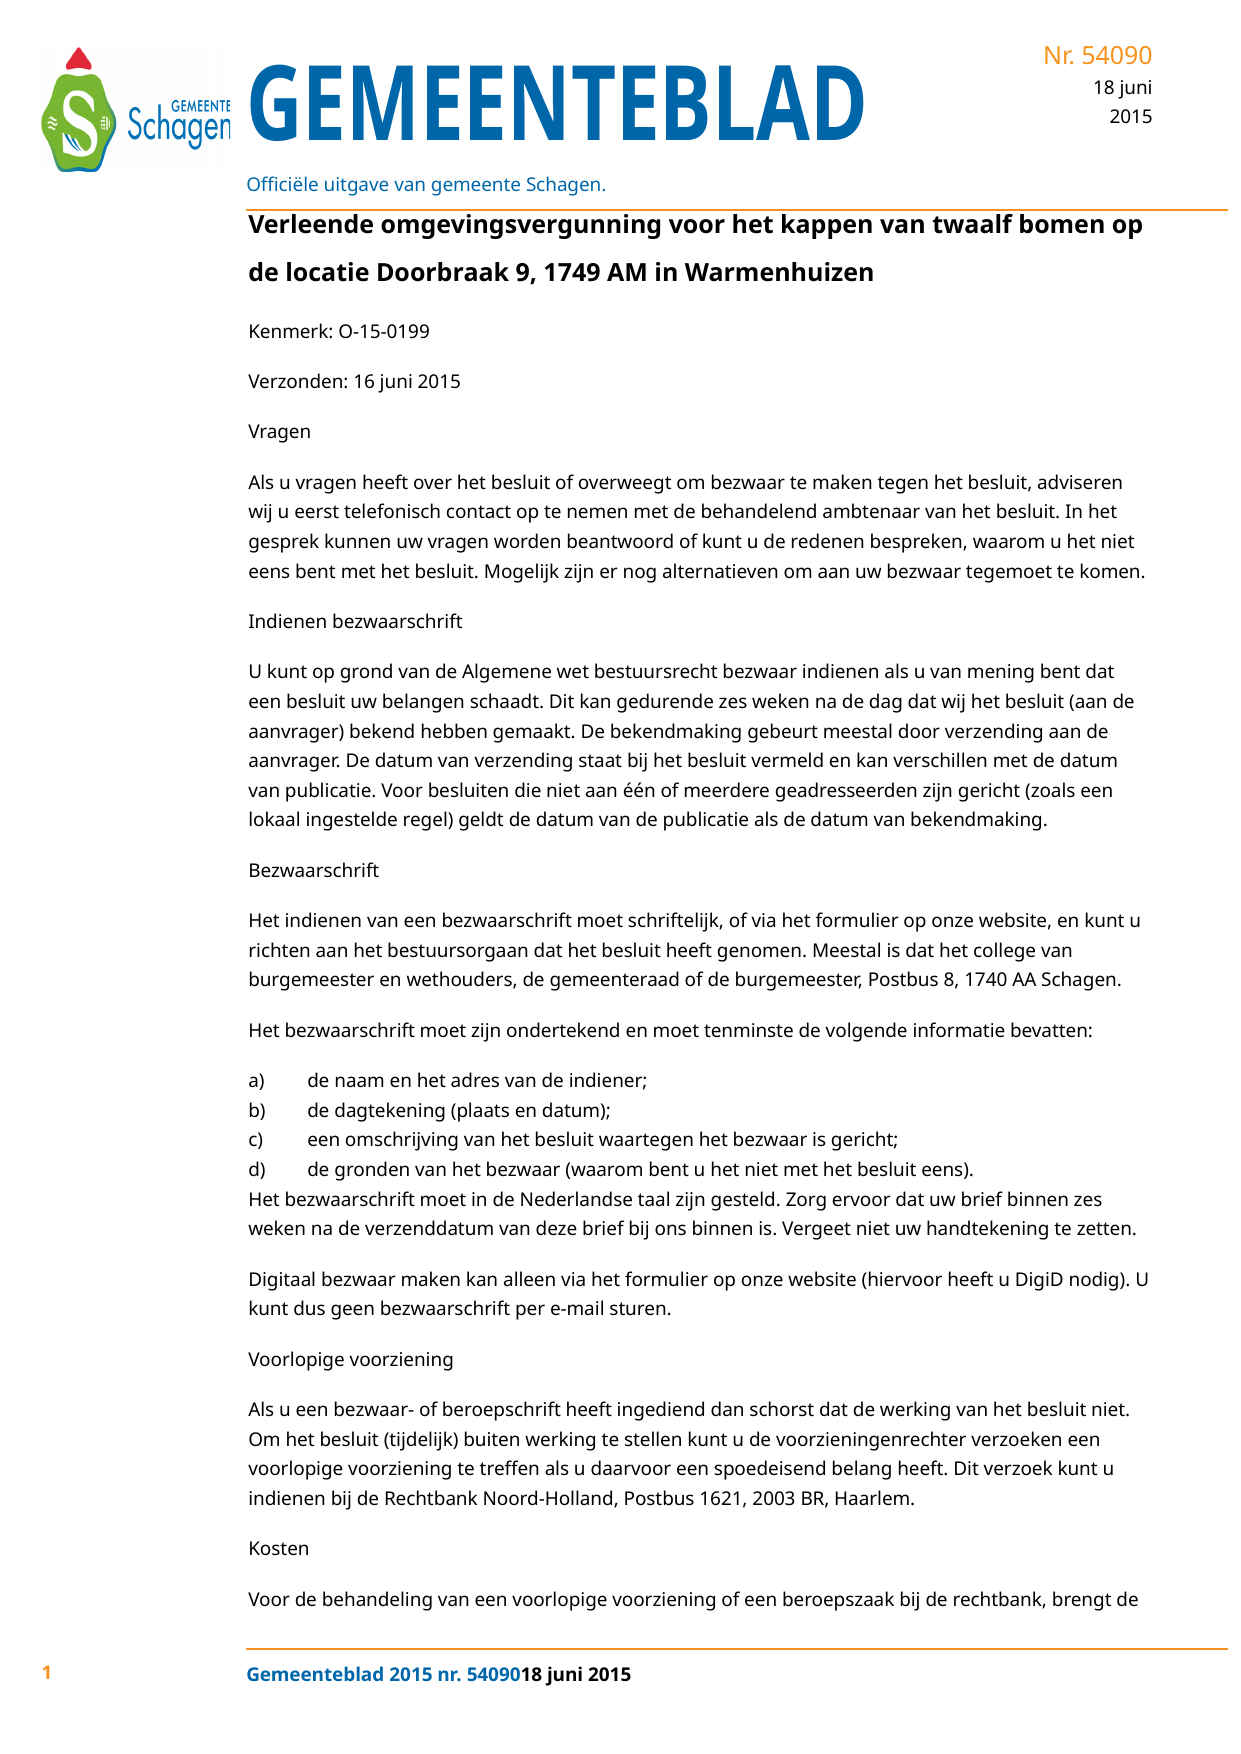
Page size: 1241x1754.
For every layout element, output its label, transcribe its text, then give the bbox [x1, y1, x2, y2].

list de naam en het adres van de indiener; [248, 1067, 1152, 1093]
list een omschrijving van het besluit waartegen het bezwaar is gericht; [248, 1127, 1152, 1152]
text Digitaal bezwaar maken kan alleen via het formulier op onze website (hiervoor heeft u DigiD nodig). U kunt dus geen bezwaarschrift per e-mail sturen. [248, 1266, 1152, 1321]
text Vragen [248, 419, 1152, 444]
text Het bezwaarschrift moet zijn ondertekend en moet tenminste de volgende informatie bevatten: [248, 1017, 1152, 1043]
text Bezwaarschrift [248, 857, 1152, 883]
text Voor de behandeling van een voorlopige voorziening of een beroepszaak bij de rechtbank, brengt de [248, 1586, 1152, 1612]
text Het indienen van een bezwaarschrift moet schriftelijk, of via het formulier op onze website, en kunt u richten aan het bestuursorgaan dat het besluit heeft genomen. Meestal is dat het college van burgemeester en wethouders, de gemeenteraad of de burgemeester, Postbus 8, 1740 AA Schagen. [248, 907, 1152, 992]
text Kosten [248, 1535, 1152, 1561]
text Verleende omgevingsvergunning voor het kappen van twaalf bomen op de locatie Doorbraak 9, 1749 AM in Warmenhuizen [248, 211, 1152, 288]
text Het bezwaarschrift moet in de Nederlandse taal zijn gesteld. Zorg ervoor dat uw brief binnen zes weken na de verzenddatum van deze brief bij ons binnen is. Vergeet niet uw handtekening te zetten. [248, 1186, 1152, 1241]
picture [41, 47, 231, 172]
text Voorlopige voorziening [248, 1346, 1152, 1372]
list de dagtekening (plaats en datum); [248, 1097, 1152, 1123]
text U kunt op grond van de Algemene wet bestuursrecht bezwaar indienen als u van mening bent dat een besluit uw belangen schaadt. Dit kan gedurende zes weken na de dag dat wij het besluit (aan de aanvrager) bekend hebben gemaakt. De bekendmaking gebeurt meestal door verzending aan de aanvrager. De datum van verzending staat bij het besluit vermeld en kan verschillen met de datum van publicatie. Voor besluiten die niet aan één of meerdere geadresseerden zijn gericht (zoals een lokaal ingestelde regel) geldt de datum van de publicatie als de datum van bekendmaking. [248, 659, 1152, 832]
list de gronden van het bezwaar (waarom bent u het niet met het besluit eens). [248, 1156, 1152, 1182]
text Verzonden: 16 juni 2015 [248, 368, 1152, 394]
text Als u vragen heeft over het besluit of overweegt om bezwaar te maken tegen het besluit, adviseren wij u eerst telefonisch contact op te nemen met de behandelend ambtenaar van het besluit. In het gesprek kunnen uw vragen worden beantwoord of kunt u de redenen bespreken, waarom u het niet eens bent met het besluit. Mogelijk zijn er nog alternatieven om aan uw bezwaar tegemoet te komen. [248, 469, 1152, 584]
text Kenmerk: O-15-0199 [248, 318, 1152, 344]
text Als u een bezwaar- of beroepschrift heeft ingediend dan schorst dat de werking van het besluit niet. Om het besluit (tijdelijk) buiten werking te stellen kunt u de voorzieningenrechter verzoeken een voorlopige voorziening te treffen als u daarvoor een spoedeisend belang heeft. Dit verzoek kunt u indienen bij de Rechtbank Noord-Holland, Postbus 1621, 2003 BR, Haarlem. [248, 1396, 1152, 1511]
text Indienen bezwaarschrift [248, 608, 1152, 634]
